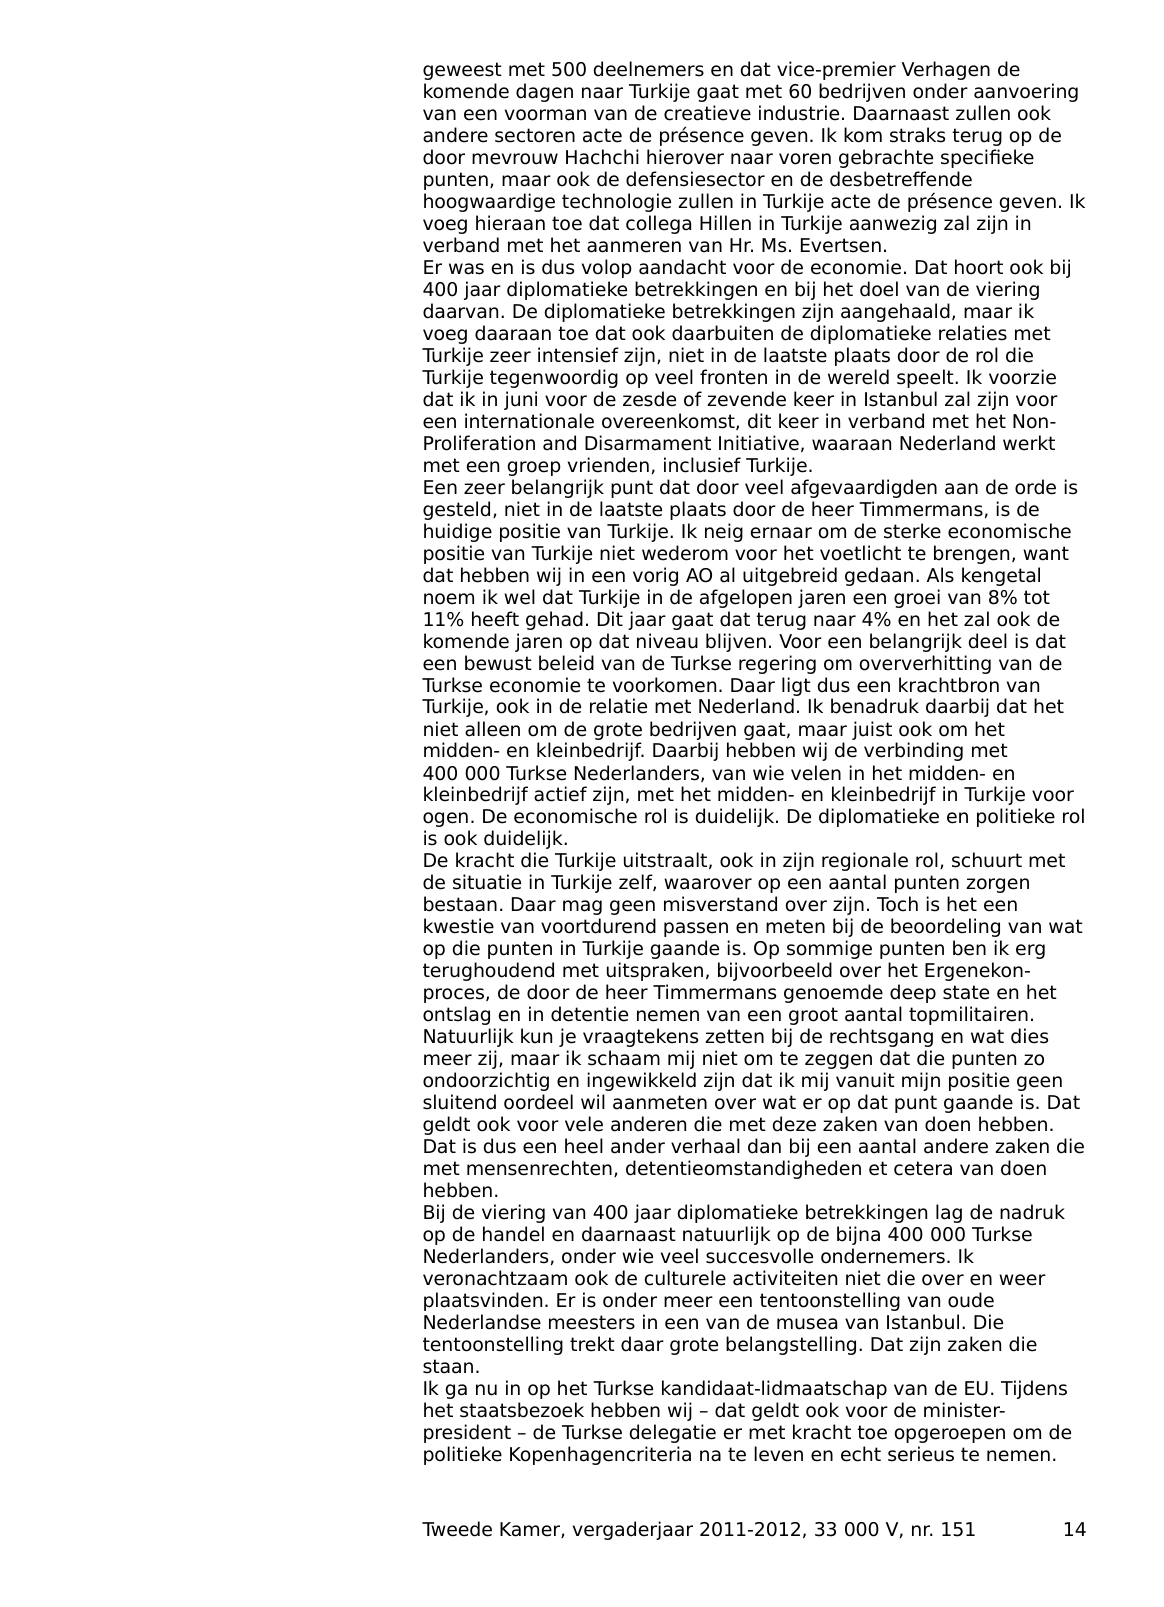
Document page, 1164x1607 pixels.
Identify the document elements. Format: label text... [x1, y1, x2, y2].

text Bij de viering van 400 jaar diplomatieke betrekkingen lag de nadruk op de handel en daarnaast natuurlijk op de bijna 400 000 Turkse Nederlanders, onder wie veel succesvolle ondernemers. Ik veronachtzaam ook de culturele activiteiten niet die over en weer plaatsvinden. Er is onder meer een tentoonstelling van oude Nederlandse meesters in een van de musea van Istanbul. Die tentoonstelling trekt daar grote belangstelling. Dat zijn zaken die staan. [422, 1202, 1087, 1378]
text Een zeer belangrijk punt dat door veel afgevaardigden aan de orde is gesteld, niet in de laatste plaats door de heer Timmermans, is de huidige positie van Turkije. Ik neig ernaar om de sterke economische positie van Turkije niet wederom voor het voetlicht te brengen, want dat hebben wij in een vorig AO al uitgebreid gedaan. Als kengetal noem ik wel dat Turkije in de afgelopen jaren een groei van 8% tot 11% heeft gehad. Dit jaar gaat dat terug naar 4% en het zal ook de komende jaren op dat niveau blijven. Voor een belangrijk deel is dat een bewust beleid van de Turkse regering om oververhitting van de Turkse economie te voorkomen. Daar ligt dus een krachtbron van Turkije, ook in de relatie met Nederland. Ik benadruk daarbij dat het niet alleen om de grote bedrijven gaat, maar juist ook om het midden- en kleinbedrijf. Daarbij hebben wij de verbinding met 400 000 Turkse Nederlanders, van wie velen in het midden- en kleinbedrijf actief zijn, met het midden- en kleinbedrijf in Turkije voor ogen. De economische rol is duidelijk. De diplomatieke en politieke rol is ook duidelijk. [422, 477, 1087, 850]
text De kracht die Turkije uitstraalt, ook in zijn regionale rol, schuurt met de situatie in Turkije zelf, waarover op een aantal punten zorgen bestaan. Daar mag geen misverstand over zijn. Toch is het een kwestie van voortdurend passen en meten bij de beoordeling van wat op die punten in Turkije gaande is. Op sommige punten ben ik erg terughoudend met uitspraken, bijvoorbeeld over het Ergenekon-proces, de door de heer Timmermans genoemde deep state en het ontslag en in detentie nemen van een groot aantal topmilitairen. Natuurlijk kun je vraagtekens zetten bij de rechtsgang en wat dies meer zij, maar ik schaam mij niet om te zeggen dat die punten zo ondoorzichtig en ingewikkeld zijn dat ik mij vanuit mijn positie geen sluitend oordeel wil aanmeten over wat er op dat punt gaande is. Dat geldt ook voor vele anderen die met deze zaken van doen hebben. Dat is dus een heel ander verhaal dan bij een aantal andere zaken die met mensenrechten, detentieomstandigheden et cetera van doen hebben. [422, 850, 1087, 1202]
text geweest met 500 deelnemers en dat vice-premier Verhagen de komende dagen naar Turkije gaat met 60 bedrijven onder aanvoering van een voorman van de creatieve industrie. Daarnaast zullen ook andere sectoren acte de présence geven. Ik kom straks terug op de door mevrouw Hachchi hierover naar voren gebrachte specifieke punten, maar ook de defensiesector en de desbetreffende hoogwaardige technologie zullen in Turkije acte de présence geven. Ik voeg hieraan toe dat collega Hillen in Turkije aanwezig zal zijn in verband met het aanmeren van Hr. Ms. Evertsen. [422, 59, 1087, 257]
text Ik ga nu in op het Turkse kandidaat-lidmaatschap van de EU. Tijdens het staatsbezoek hebben wij – dat geldt ook voor de minister-president – de Turkse delegatie er met kracht toe opgeroepen om de politieke Kopenhagencriteria na te leven en echt serieus te nemen. [422, 1378, 1087, 1466]
text Er was en is dus volop aandacht voor de economie. Dat hoort ook bij 400 jaar diplomatieke betrekkingen en bij het doel van de viering daarvan. De diplomatieke betrekkingen zijn aangehaald, maar ik voeg daaraan toe dat ook daarbuiten de diplomatieke relaties met Turkije zeer intensief zijn, niet in de laatste plaats door de rol die Turkije tegenwoordig op veel fronten in de wereld speelt. Ik voorzie dat ik in juni voor de zesde of zevende keer in Istanbul zal zijn voor een internationale overeenkomst, dit keer in verband met het Non-Proliferation and Disarmament Initiative, waaraan Nederland werkt met een groep vrienden, inclusief Turkije. [422, 257, 1087, 477]
